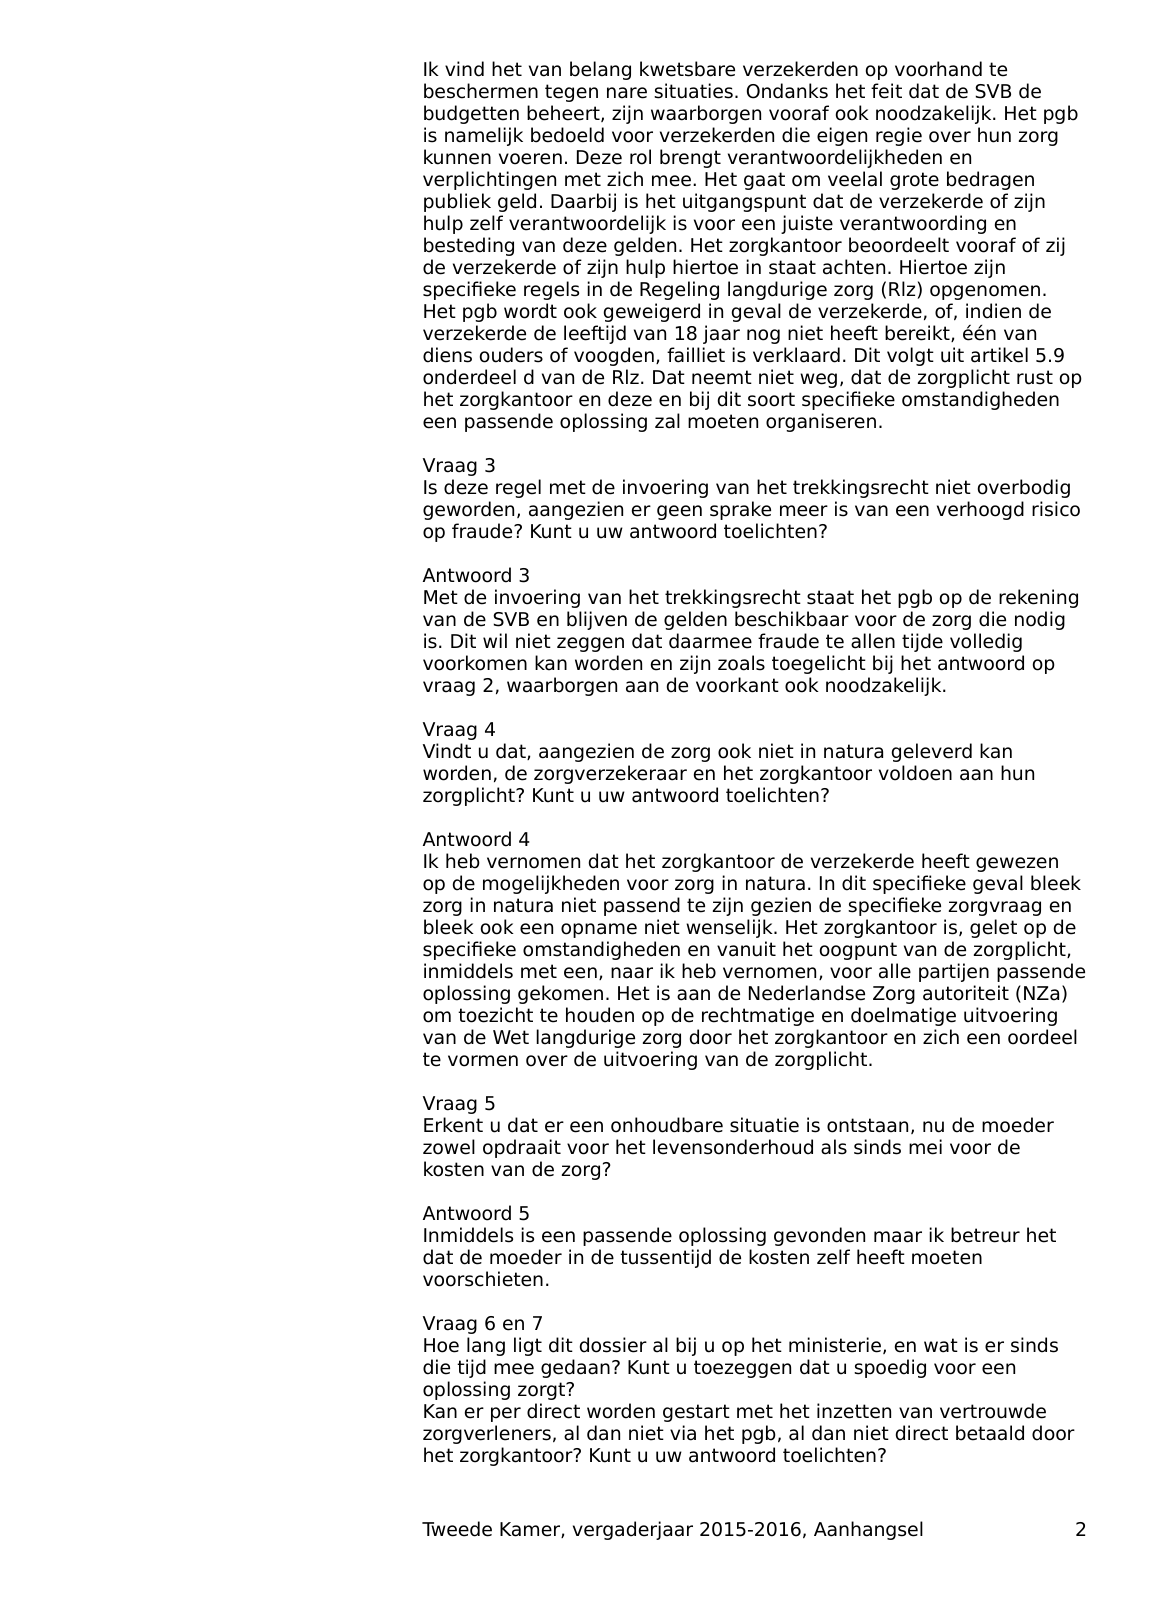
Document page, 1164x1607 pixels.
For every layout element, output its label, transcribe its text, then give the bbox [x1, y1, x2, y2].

text Inmiddels is een passende oplossing gevonden maar ik betreur het dat de moeder in de tussentijd de kosten zelf heeft moeten voorschieten. [422, 1225, 1087, 1291]
text Antwoord 5 [422, 1203, 1087, 1225]
text Ik heb vernomen dat het zorgkantoor de verzekerde heeft gewezen op de mogelijkheden voor zorg in natura. In dit specifieke geval bleek zorg in natura niet passend te zijn gezien de specifieke zorgvraag en bleek ook een opname niet wenselijk. Het zorgkantoor is, gelet op de specifieke omstandigheden en vanuit het oogpunt van de zorgplicht, inmiddels met een, naar ik heb vernomen, voor alle partijen passende oplossing gekomen. Het is aan de Nederlandse Zorg autoriteit (NZa) om toezicht te houden op de rechtmatige en doelmatige uitvoering van de Wet langdurige zorg door het zorgkantoor en zich een oordeel te vormen over de uitvoering van de zorgplicht. [422, 851, 1087, 1071]
text Kan er per direct worden gestart met het inzetten van vertrouwde zorgverleners, al dan niet via het pgb, al dan niet direct betaald door het zorgkantoor? Kunt u uw antwoord toelichten? [422, 1401, 1087, 1467]
text Antwoord 3 [422, 565, 1087, 587]
text Erkent u dat er een onhoudbare situatie is ontstaan, nu de moeder zowel opdraait voor het levensonderhoud als sinds mei voor de kosten van de zorg? [422, 1115, 1087, 1181]
text Is deze regel met de invoering van het trekkingsrecht niet overbodig geworden, aangezien er geen sprake meer is van een verhoogd risico op fraude? Kunt u uw antwoord toelichten? [422, 477, 1087, 543]
text Vindt u dat, aangezien de zorg ook niet in natura geleverd kan worden, de zorgverzekeraar en het zorgkantoor voldoen aan hun zorgplicht? Kunt u uw antwoord toelichten? [422, 741, 1087, 807]
text Vraag 4 [422, 719, 1087, 741]
text Hoe lang ligt dit dossier al bij u op het ministerie, en wat is er sinds die tijd mee gedaan? Kunt u toezeggen dat u spoedig voor een oplossing zorgt? [422, 1335, 1087, 1401]
text Met de invoering van het trekkingsrecht staat het pgb op de rekening van de SVB en blijven de gelden beschikbaar voor de zorg die nodig is. Dit wil niet zeggen dat daarmee fraude te allen tijde volledig voorkomen kan worden en zijn zoals toegelicht bij het antwoord op vraag 2, waarborgen aan de voorkant ook noodzakelijk. [422, 587, 1087, 697]
text Antwoord 4 [422, 829, 1087, 851]
text Ik vind het van belang kwetsbare verzekerden op voorhand te beschermen tegen nare situaties. Ondanks het feit dat de SVB de budgetten beheert, zijn waarborgen vooraf ook noodzakelijk. Het pgb is namelijk bedoeld voor verzekerden die eigen regie over hun zorg kunnen voeren. Deze rol brengt verantwoordelijkheden en verplichtingen met zich mee. Het gaat om veelal grote bedragen publiek geld. Daarbij is het uitgangspunt dat de verzekerde of zijn hulp zelf verantwoordelijk is voor een juiste verantwoording en besteding van deze gelden. Het zorgkantoor beoordeelt vooraf of zij de verzekerde of zijn hulp hiertoe in staat achten. Hiertoe zijn specifieke regels in de Regeling langdurige zorg (Rlz) opgenomen. Het pgb wordt ook geweigerd in geval de verzekerde, of, indien de verzekerde de leeftijd van 18 jaar nog niet heeft bereikt, één van diens ouders of voogden, failliet is verklaard. Dit volgt uit artikel 5.9 onderdeel d van de Rlz. Dat neemt niet weg, dat de zorgplicht rust op het zorgkantoor en deze en bij dit soort specifieke omstandigheden een passende oplossing zal moeten organiseren. [422, 59, 1087, 433]
text Vraag 3 [422, 455, 1087, 477]
text Vraag 6 en 7 [422, 1313, 1087, 1335]
text Vraag 5 [422, 1093, 1087, 1115]
